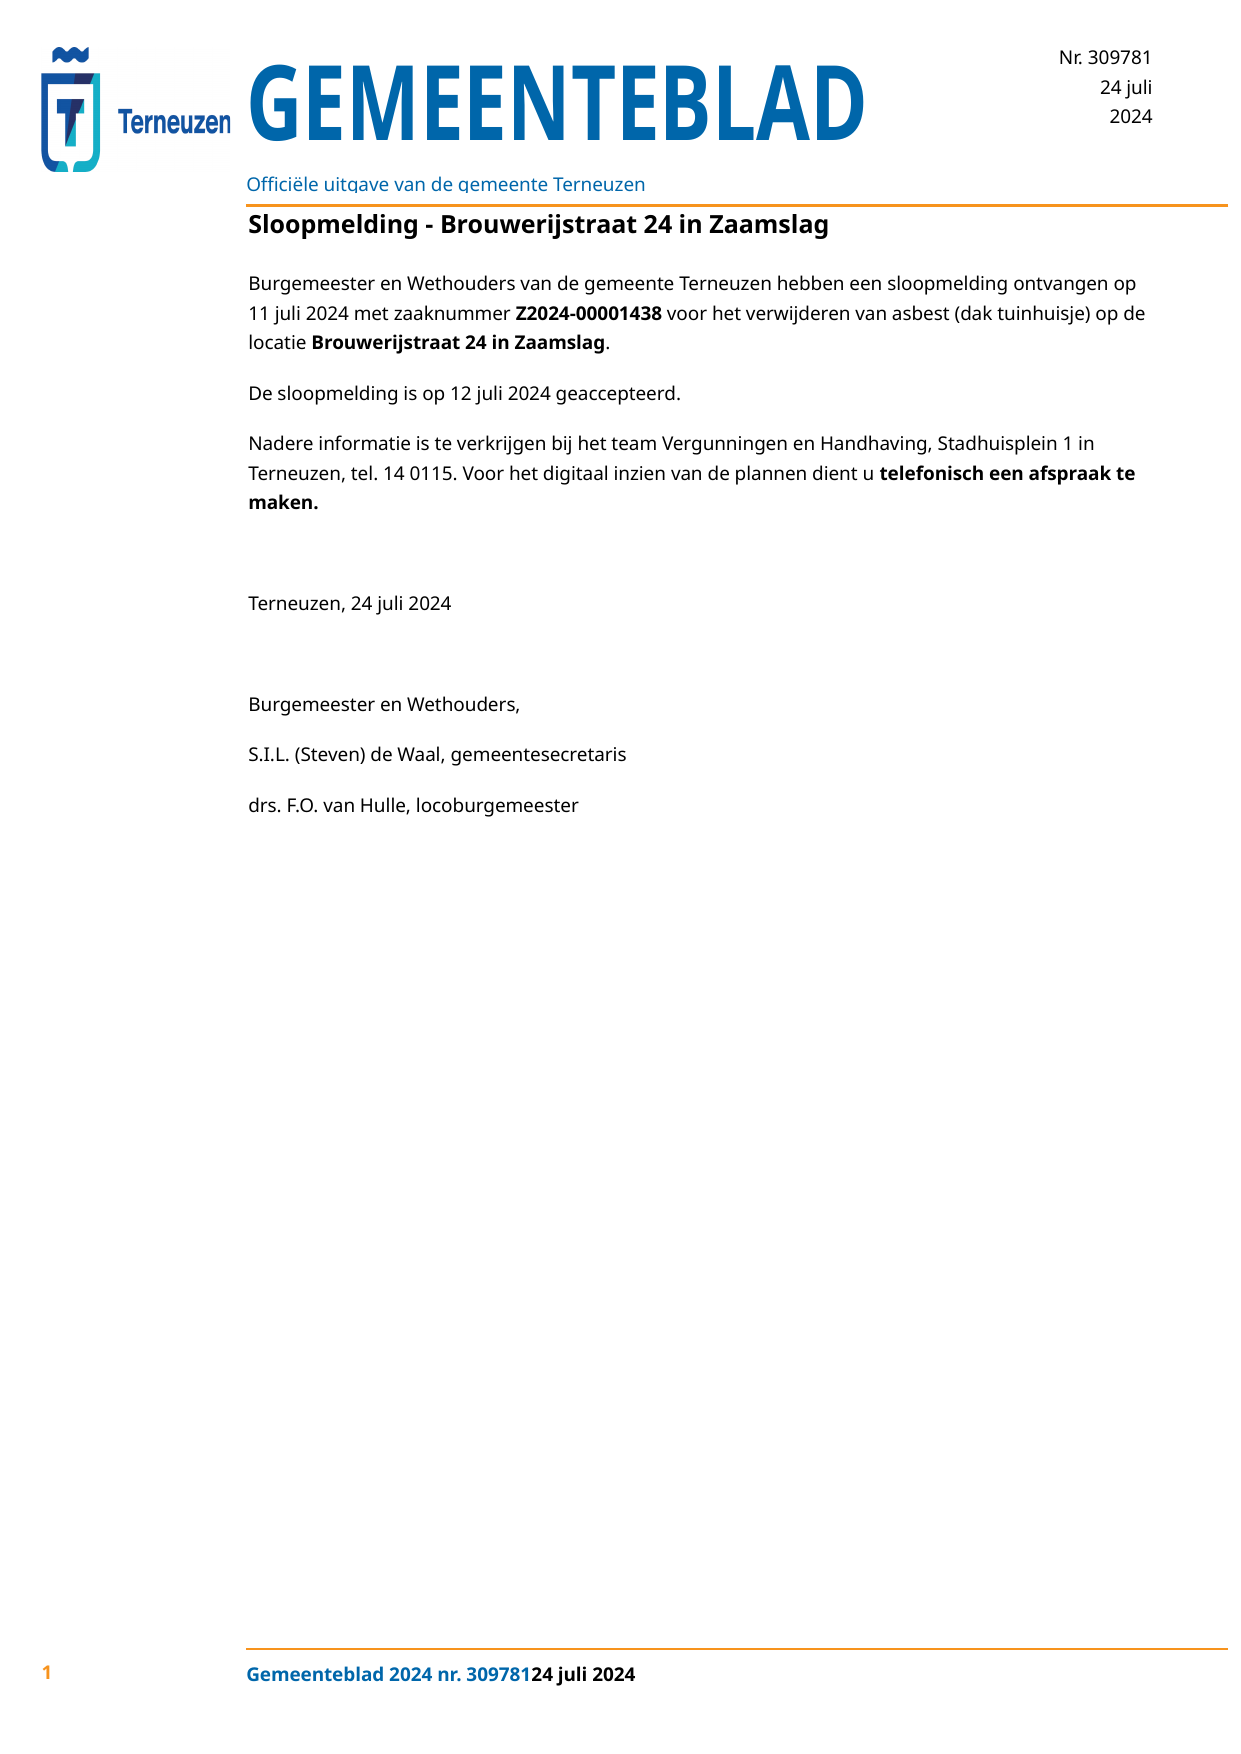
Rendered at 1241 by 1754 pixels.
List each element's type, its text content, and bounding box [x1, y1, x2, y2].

text Burgemeester en Wethouders, [248, 691, 1152, 717]
picture [41, 47, 231, 172]
text Sloopmelding - Brouwerijstraat 24 in Zaamslag [248, 207, 1152, 241]
text De sloopmelding is op 12 juli 2024 geaccepteerd. [248, 380, 1152, 406]
text Nadere informatie is te verkrijgen bij het team Vergunningen en Handhaving, Stadhuisplein 1 in Terneuzen, tel. 14 0115. Voor het digitaal inzien van de plannen dient u telefonisch een afspraak te maken. [248, 430, 1152, 515]
text Burgemeester en Wethouders van de gemeente Terneuzen hebben een sloopmelding ontvangen op 11 juli 2024 met zaaknummer Z2024-00001438 voor het verwijderen van asbest (dak tuinhuisje) op de locatie Brouwerijstraat 24 in Zaamslag. [248, 270, 1152, 355]
text S.I.L. (Steven) de Waal, gemeentesecretaris [248, 742, 1152, 767]
text drs. F.O. van Hulle, locoburgemeester [248, 792, 1152, 818]
text Terneuzen, 24 juli 2024 [248, 590, 1152, 616]
